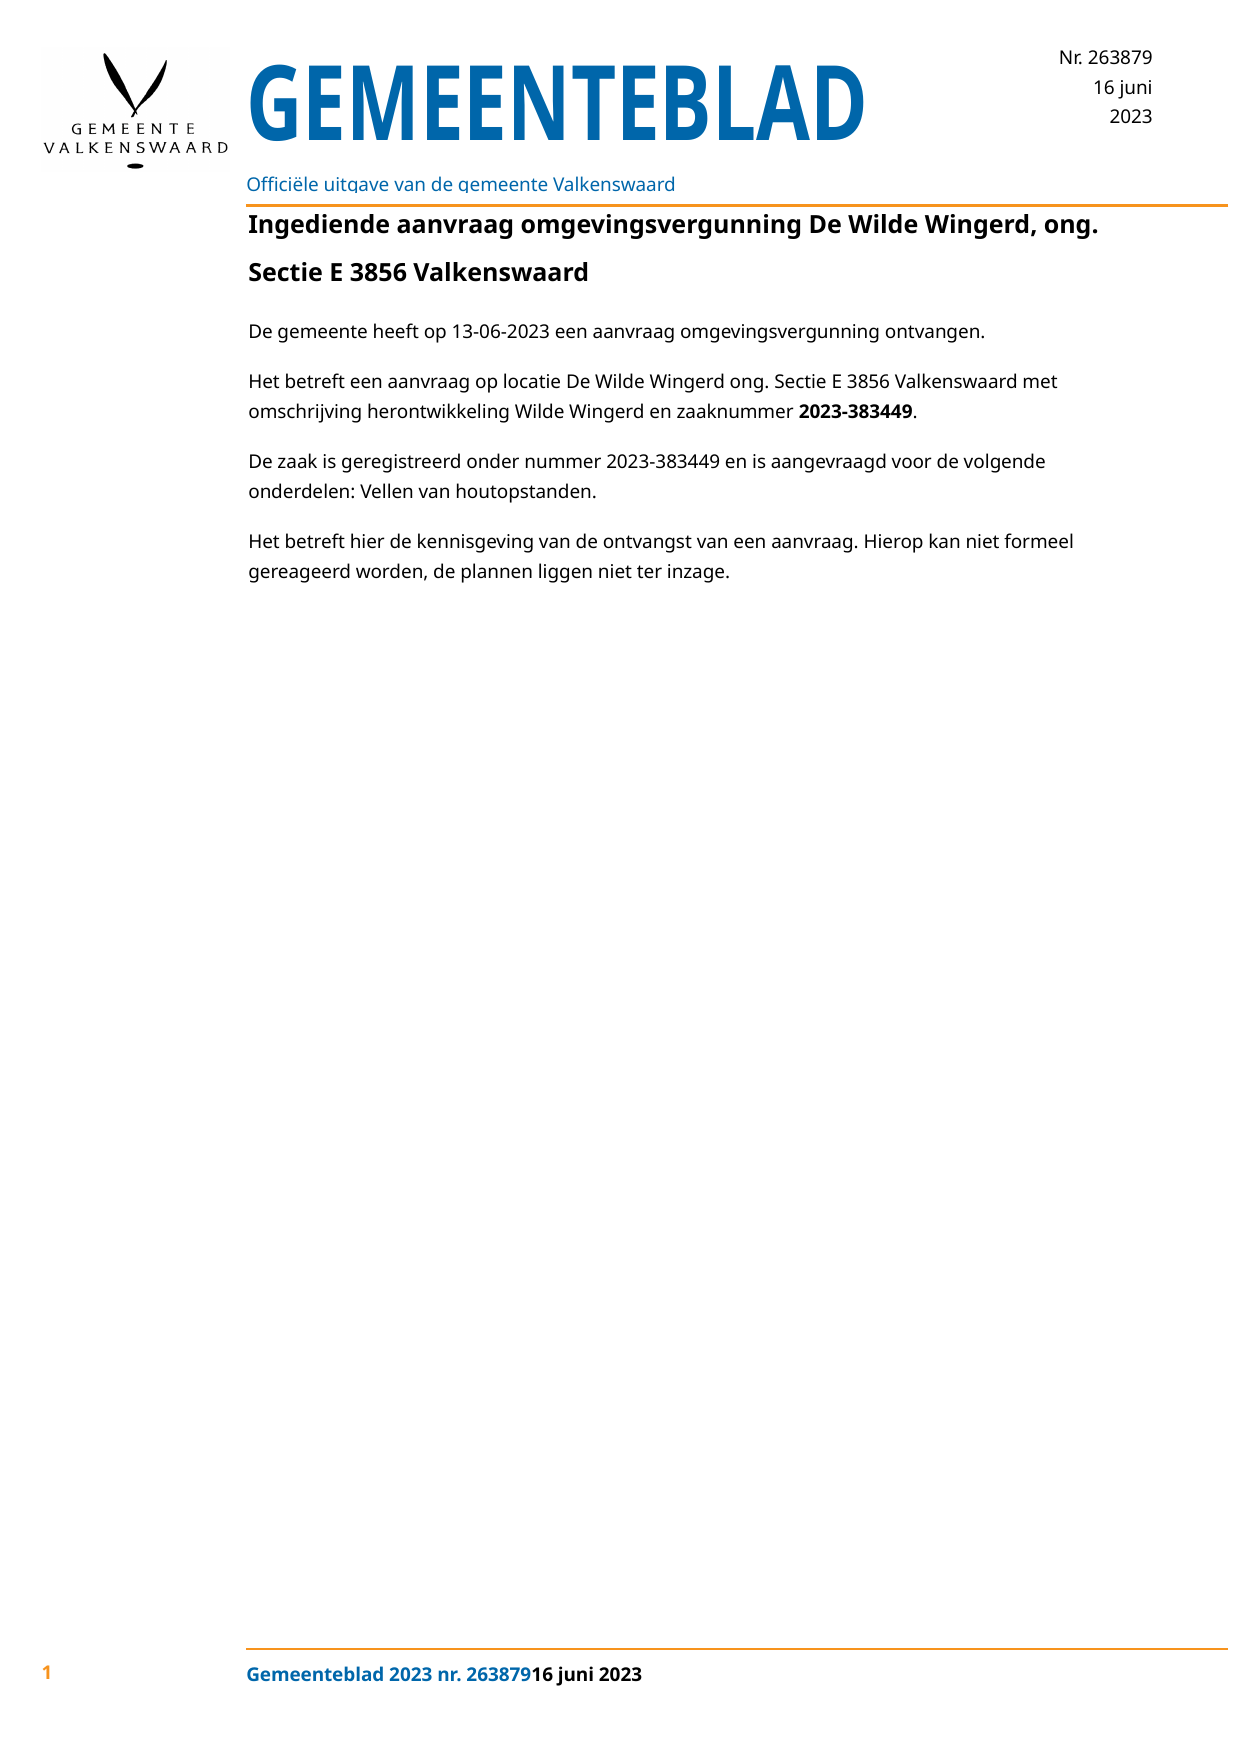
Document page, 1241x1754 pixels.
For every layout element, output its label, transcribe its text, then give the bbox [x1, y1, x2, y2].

text Ingediende aanvraag omgevingsvergunning De Wilde Wingerd, ong. Sectie E 3856 Valkenswaard [248, 207, 1152, 288]
text Het betreft hier de kennisgeving van de ontvangst van een aanvraag. Hierop kan niet formeel gereageerd worden, de plannen liggen niet ter inzage. [248, 528, 1152, 584]
text Het betreft een aanvraag op locatie De Wilde Wingerd ong. Sectie E 3856 Valkenswaard met omschrijving herontwikkeling Wilde Wingerd en zaaknummer 2023-383449. [248, 368, 1152, 424]
text De zaak is geregistreerd onder nummer 2023-383449 en is aangevraagd voor de volgende onderdelen: Vellen van houtopstanden. [248, 448, 1152, 504]
picture [41, 47, 231, 172]
text De gemeente heeft op 13-06-2023 een aanvraag omgevingsvergunning ontvangen. [248, 318, 1152, 344]
